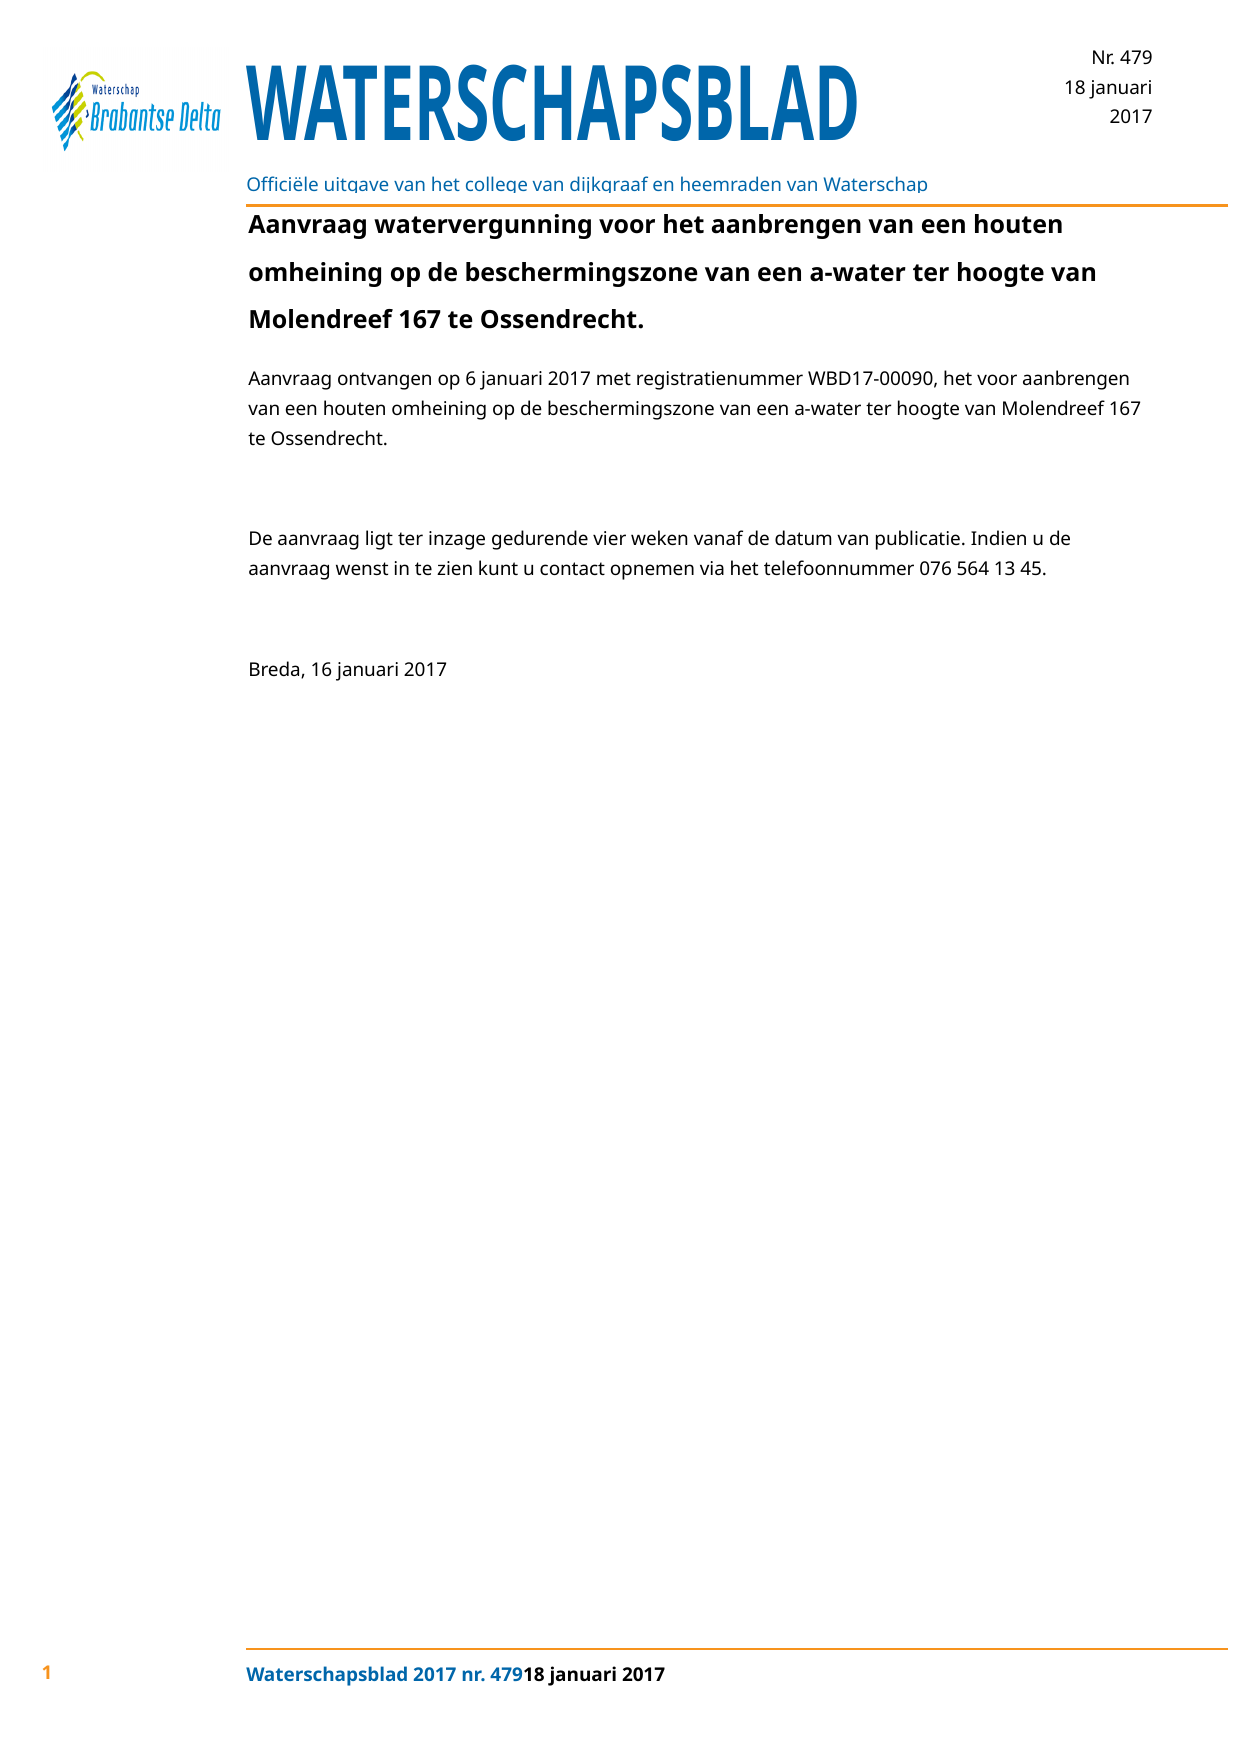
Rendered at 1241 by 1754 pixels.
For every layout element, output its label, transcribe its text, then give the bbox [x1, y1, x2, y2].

text Aanvraag watervergunning voor het aanbrengen van een houten omheining op de beschermingszone van een a-water ter hoogte van Molendreef 167 te Ossendrecht. [248, 207, 1152, 336]
text Breda, 16 januari 2017 [248, 656, 1152, 682]
text Aanvraag ontvangen op 6 januari 2017 met registratienummer WBD17-00090, het voor aanbrengen van een houten omheining op de beschermingszone van een a-water ter hoogte van Molendreef 167 te Ossendrecht. [248, 366, 1152, 450]
text De aanvraag ligt ter inzage gedurende vier weken vanaf de datum van publicatie. Indien u de aanvraag wenst in te zien kunt u contact opnemen via het telefoonnummer 076 564 13 45. [248, 526, 1152, 581]
picture [41, 47, 231, 172]
